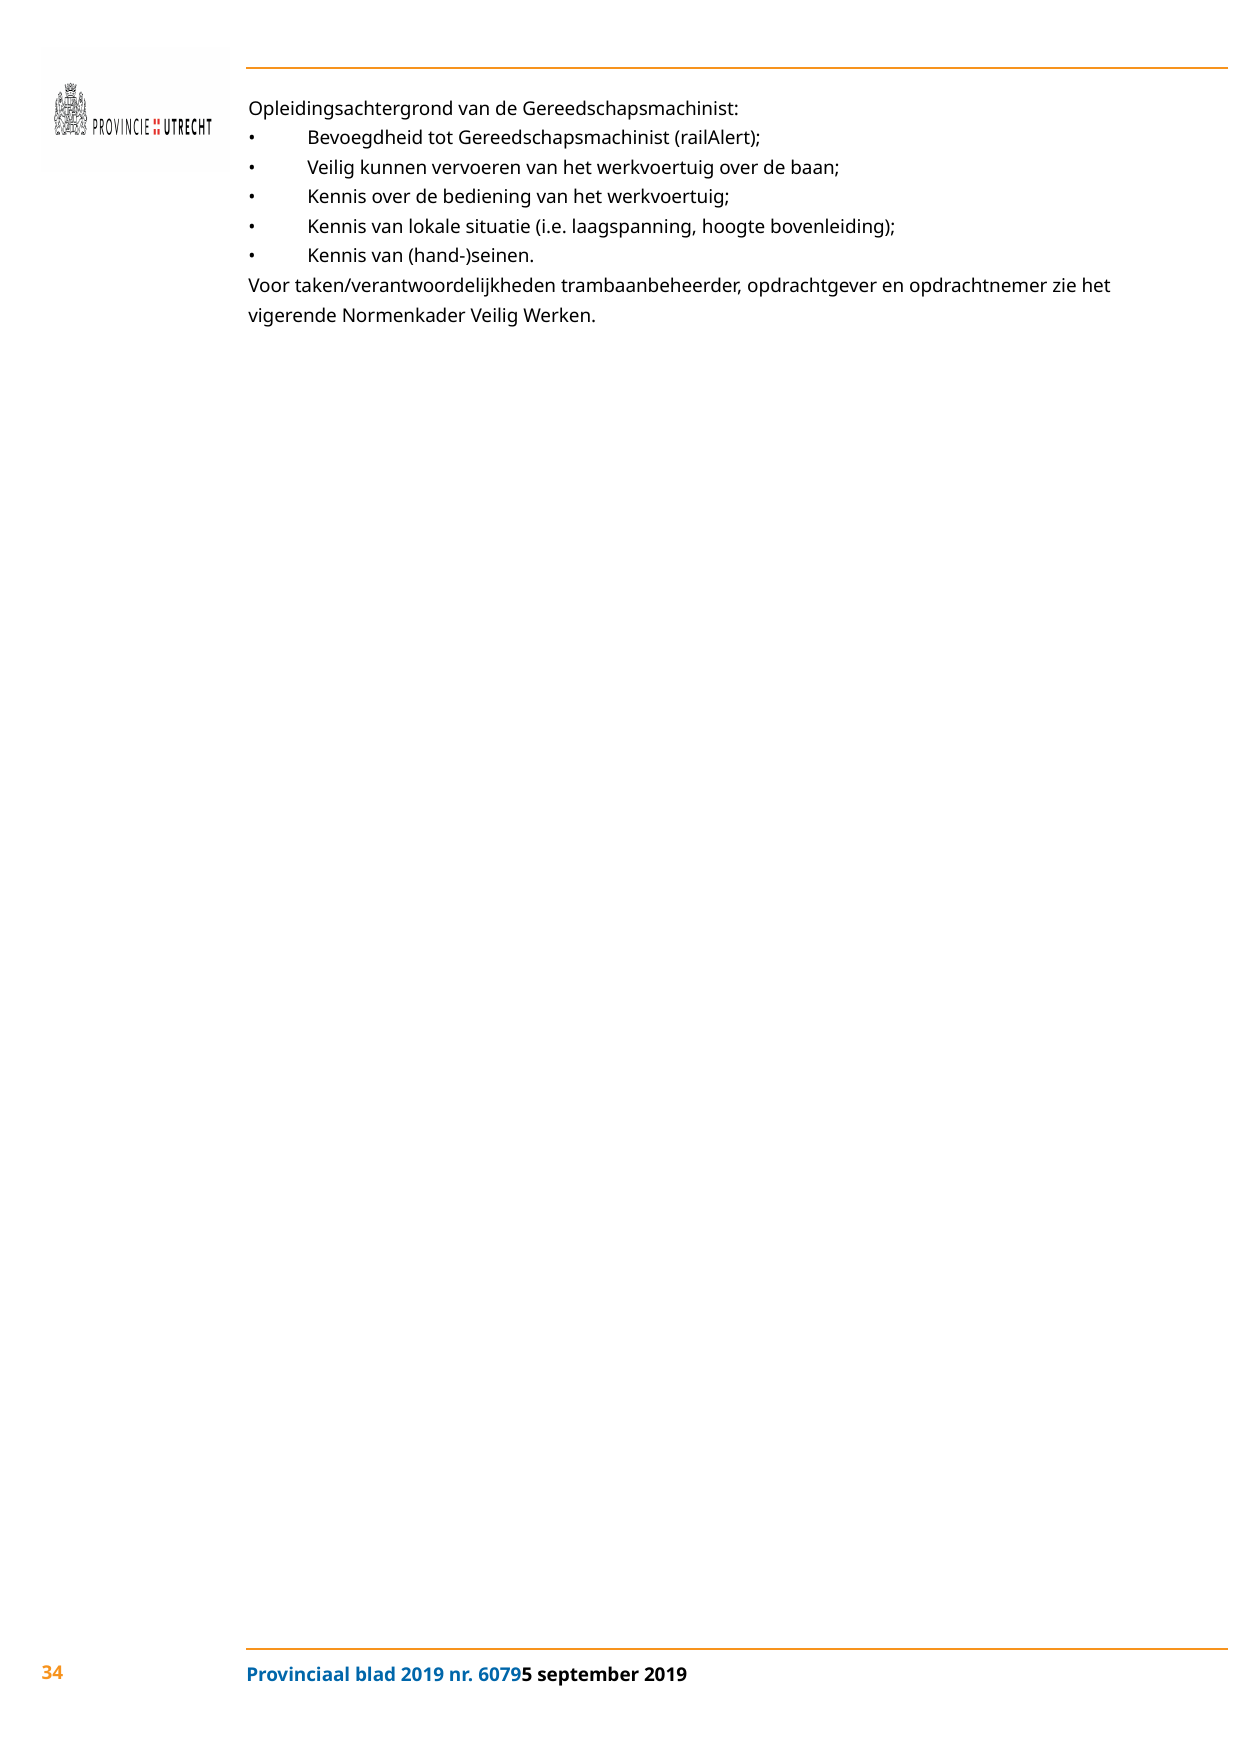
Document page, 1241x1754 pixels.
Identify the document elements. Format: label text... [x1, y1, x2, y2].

list Bevoegdheid tot Gereedschapsmachinist (railAlert); [248, 124, 1152, 150]
text Opleidingsachtergrond van de Gereedschapsmachinist: [248, 95, 1152, 121]
list Kennis over de bediening van het werkvoertuig; [248, 183, 1152, 209]
list Kennis van lokale situatie (i.e. laagspanning, hoogte bovenleiding); [248, 213, 1152, 239]
picture [41, 47, 231, 172]
list Veilig kunnen vervoeren van het werkvoertuig over de baan; [248, 154, 1152, 180]
list Kennis van (hand-)seinen. [248, 243, 1152, 268]
text Voor taken/verantwoordelijkheden trambaanbeheerder, opdrachtgever en opdrachtnemer zie het vigerende Normenkader Veilig Werken. [248, 272, 1152, 328]
